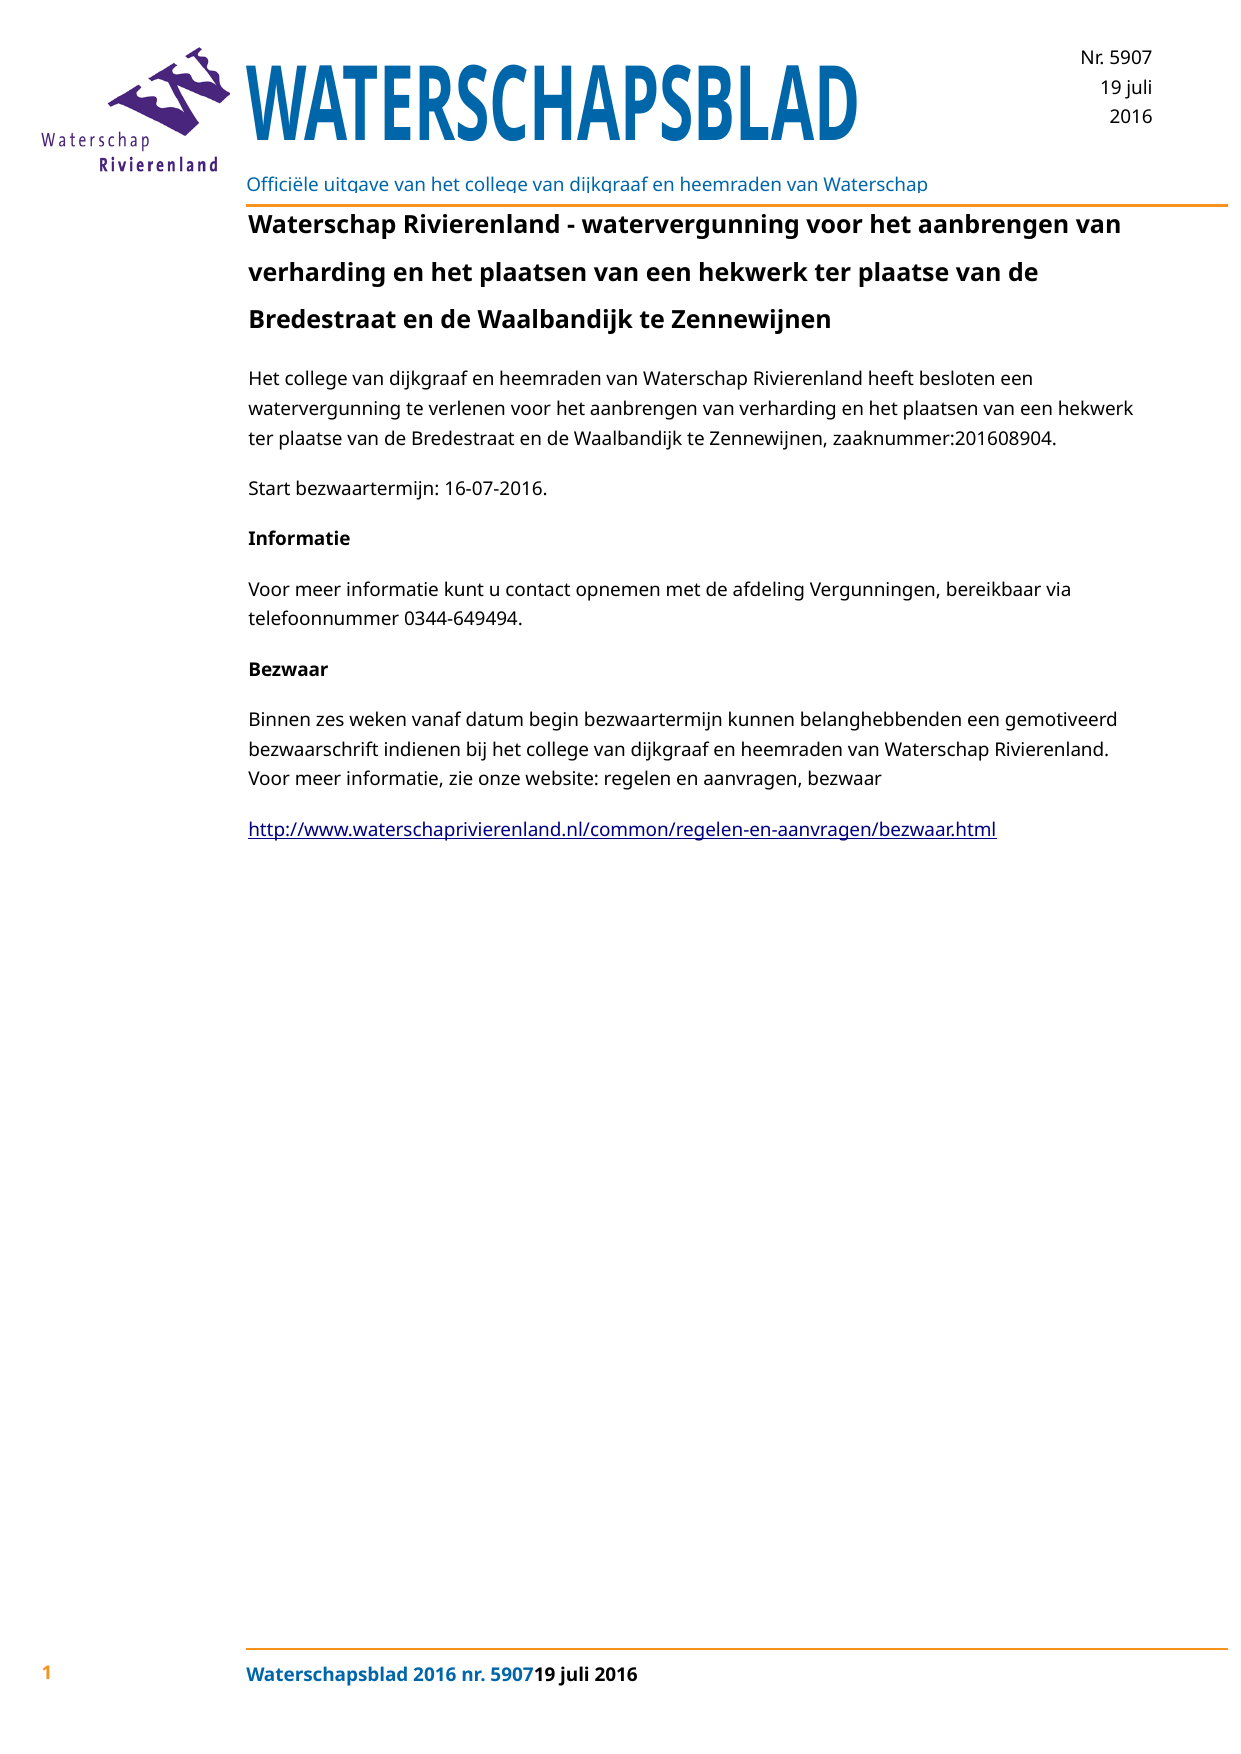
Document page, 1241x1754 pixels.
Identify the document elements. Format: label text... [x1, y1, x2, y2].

text Het college van dijkgraaf en heemraden van Waterschap Rivierenland heeft besloten een watervergunning te verlenen voor het aanbrengen van verharding en het plaatsen van een hekwerk ter plaatse van de Bredestraat en de Waalbandijk te Zennewijnen, zaaknummer:201608904. [248, 366, 1152, 450]
text Informatie [248, 526, 1152, 551]
text Waterschap Rivierenland - watervergunning voor het aanbrengen van verharding en het plaatsen van een hekwerk ter plaatse van de Bredestraat en de Waalbandijk te Zennewijnen [248, 207, 1152, 336]
text Binnen zes weken vanaf datum begin bezwaartermijn kunnen belanghebbenden een gemotiveerd bezwaarschrift indienen bij het college van dijkgraaf en heemraden van Waterschap Rivierenland. Voor meer informatie, zie onze website: regelen en aanvragen, bezwaar [248, 706, 1152, 791]
text http://www.waterschaprivierenland.nl/common/regelen-en-aanvragen/bezwaar.html [248, 816, 1152, 842]
text Start bezwaartermijn: 16-07-2016. [248, 475, 1152, 501]
picture [41, 47, 231, 172]
text Bezwaar [248, 656, 1152, 682]
text Voor meer informatie kunt u contact opnemen met de afdeling Vergunningen, bereikbaar via telefoonnummer 0344-649494. [248, 576, 1152, 631]
